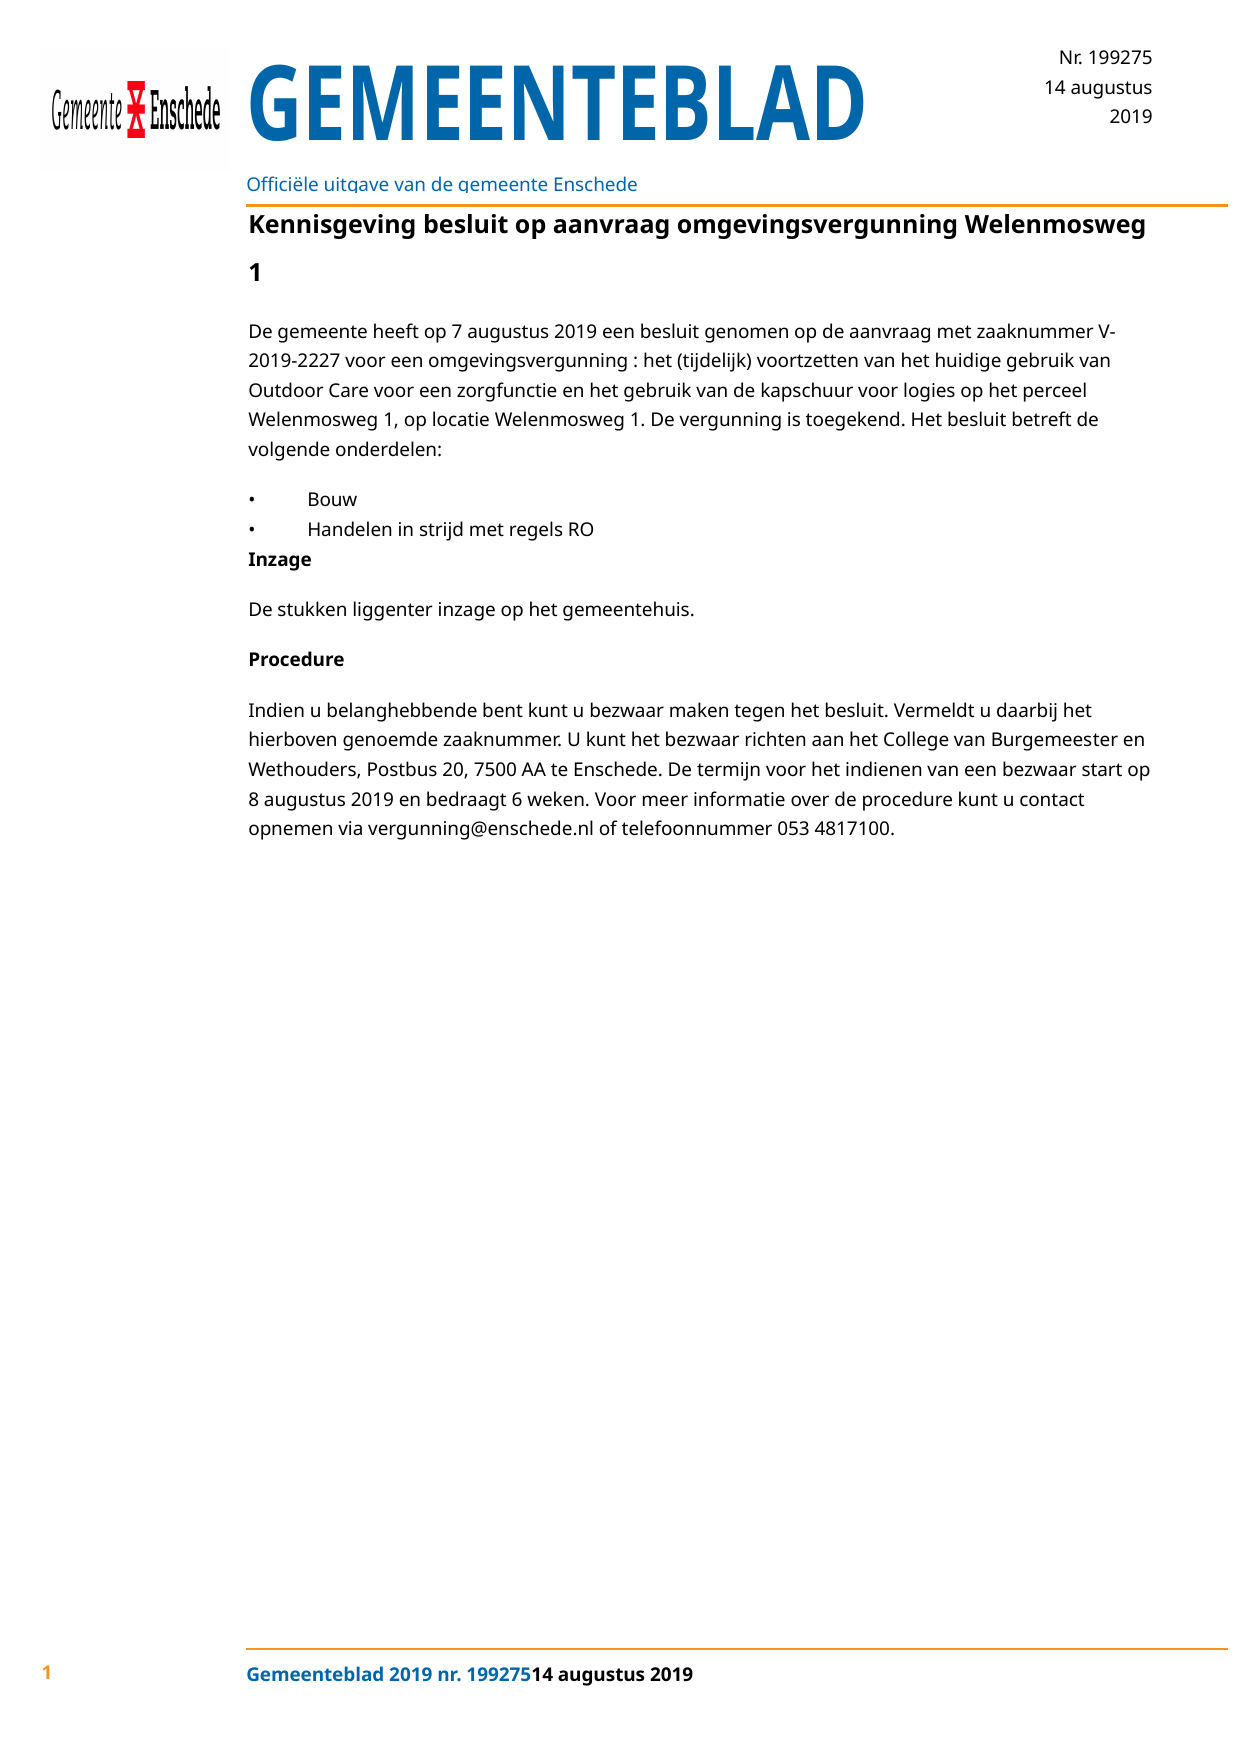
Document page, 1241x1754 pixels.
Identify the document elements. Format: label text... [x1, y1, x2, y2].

text Inzage [248, 546, 1152, 572]
text Procedure [248, 647, 1152, 672]
text De stukken liggenter inzage op het gemeentehuis. [248, 596, 1152, 622]
picture [41, 47, 231, 172]
text Indien u belanghebbende bent kunt u bezwaar maken tegen het besluit. Vermeldt u daarbij het hierboven genoemde zaaknummer. U kunt het bezwaar richten aan het College van Burgemees­ter en Wethouders, Postbus 20, 7500 AA te Enschede. De termijn voor het indienen van een bezwaar start op 8 augustus 2019 en bedraagt 6 weken. Voor meer informatie over de procedure kunt u contact opnemen via vergunning@enschede.nl of telefoonnummer 053 4817100. [248, 697, 1152, 841]
list Handelen in strijd met regels RO [248, 516, 1152, 542]
text Kennisgeving besluit op aanvraag omgevingsvergunning Welenmosweg 1 [248, 207, 1152, 288]
text De gemeente heeft op 7 augustus 2019 een besluit genomen op de aanvraag met zaaknummer V-2019-2227 voor een omgevingsvergunning : het (tijdelijk) voortzetten van het huidige gebruik van Outdoor Care voor een zorgfunctie en het gebruik van de kapschuur voor logies op het perceel Welenmosweg 1, op locatie Welenmosweg 1. De vergunning is toegekend. Het besluit betreft de volgende onderdelen: [248, 318, 1152, 462]
list Bouw [248, 487, 1152, 512]
